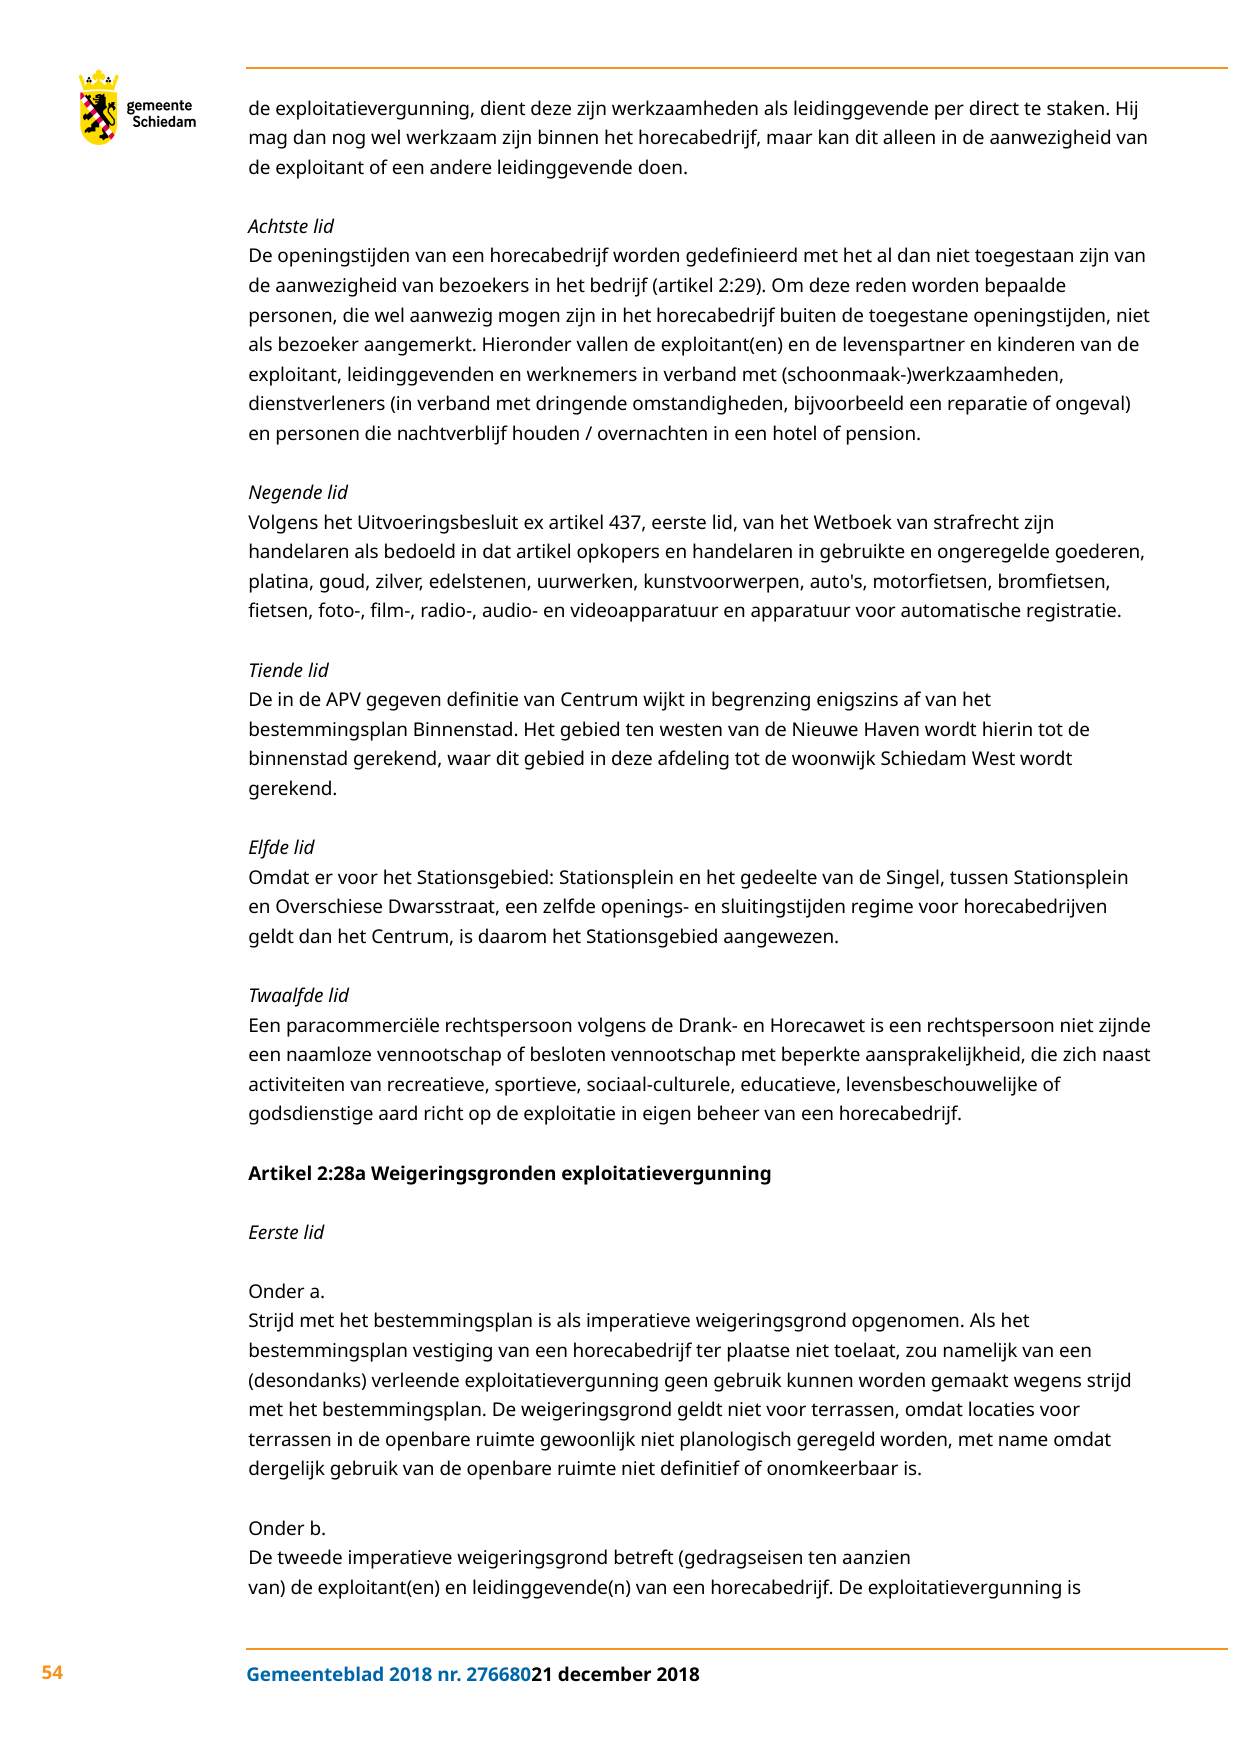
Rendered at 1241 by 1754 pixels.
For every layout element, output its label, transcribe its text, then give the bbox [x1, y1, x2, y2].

text Tiende lid [248, 657, 1152, 683]
picture [41, 47, 231, 172]
text Achtste lid [248, 213, 1152, 239]
text Eerste lid [248, 1219, 1152, 1245]
text van) de exploitant(en) en leidinggevende(n) van een horecabedrijf. De exploitatievergunning is [248, 1574, 1152, 1600]
text Negende lid [248, 479, 1152, 505]
text Twaalfde lid [248, 982, 1152, 1008]
text Volgens het Uitvoeringsbesluit ex artikel 437, eerste lid, van het Wetboek van strafrecht zijn handelaren als bedoeld in dat artikel opkopers en handelaren in gebruikte en ongeregelde goederen, platina, goud, zilver, edelstenen, uurwerken, kunstvoorwerpen, auto's, motorfietsen, bromfietsen, fietsen, foto-, film-, radio-, audio- en videoapparatuur en apparatuur voor automatische registratie. [248, 509, 1152, 623]
text Elfde lid [248, 834, 1152, 860]
text Een paracommerciële rechtspersoon volgens de Drank- en Horecawet is een rechtspersoon niet zijnde een naamloze vennootschap of besloten vennootschap met beperkte aansprakelijkheid, die zich naast activiteiten van recreatieve, sportieve, sociaal-culturele, educatieve, levensbeschouwelijke of godsdienstige aard richt op de exploitatie in eigen beheer van een horecabedrijf. [248, 1012, 1152, 1126]
text Strijd met het bestemmingsplan is als imperatieve weigeringsgrond opgenomen. Als het bestemmingsplan vestiging van een horecabedrijf ter plaatse niet toelaat, zou namelijk van een (desondanks) verleende exploitatievergunning geen gebruik kunnen worden gemaakt wegens strijd met het bestemmingsplan. De weigeringsgrond geldt niet voor terrassen, omdat locaties voor terrassen in de openbare ruimte gewoonlijk niet planologisch geregeld worden, met name omdat dergelijk gebruik van de openbare ruimte niet definitief of onomkeerbaar is. [248, 1308, 1152, 1481]
text de exploitatievergunning, dient deze zijn werkzaamheden als leidinggevende per direct te staken. Hij mag dan nog wel werkzaam zijn binnen het horecabedrijf, maar kan dit alleen in de aanwezigheid van de exploitant of een andere leidinggevende doen. [248, 95, 1152, 180]
text De in de APV gegeven definitie van Centrum wijkt in begrenzing enigszins af van het bestemmingsplan Binnenstad. Het gebied ten westen van de Nieuwe Haven wordt hierin tot de binnenstad gerekend, waar dit gebied in deze afdeling tot de woonwijk Schiedam West wordt gerekend. [248, 686, 1152, 801]
text De tweede imperatieve weigeringsgrond betreft (gedragseisen ten aanzien [248, 1544, 1152, 1570]
text Onder b. [248, 1515, 1152, 1541]
text Omdat er voor het Stationsgebied: Stationsplein en het gedeelte van de Singel, tussen Stationsplein en Overschiese Dwarsstraat, een zelfde openings- en sluitingstijden regime voor horecabedrijven geldt dan het Centrum, is daarom het Stationsgebied aangewezen. [248, 864, 1152, 949]
text De openingstijden van een horecabedrijf worden gedefinieerd met het al dan niet toegestaan zijn van de aanwezigheid van bezoekers in het bedrijf (artikel 2:29). Om deze reden worden bepaalde personen, die wel aanwezig mogen zijn in het horecabedrijf buiten de toegestane openingstijden, niet als bezoeker aangemerkt. Hieronder vallen de exploitant(en) en de levenspartner en kinderen van de exploitant, leidinggevenden en werknemers in verband met (schoonmaak-)werkzaamheden, dienstverleners (in verband met dringende omstandigheden, bijvoorbeeld een reparatie of ongeval) en personen die nachtverblijf houden / overnachten in een hotel of pension. [248, 243, 1152, 446]
text Artikel 2:28a Weigeringsgronden exploitatievergunning [248, 1160, 1152, 1186]
text Onder a. [248, 1278, 1152, 1304]
